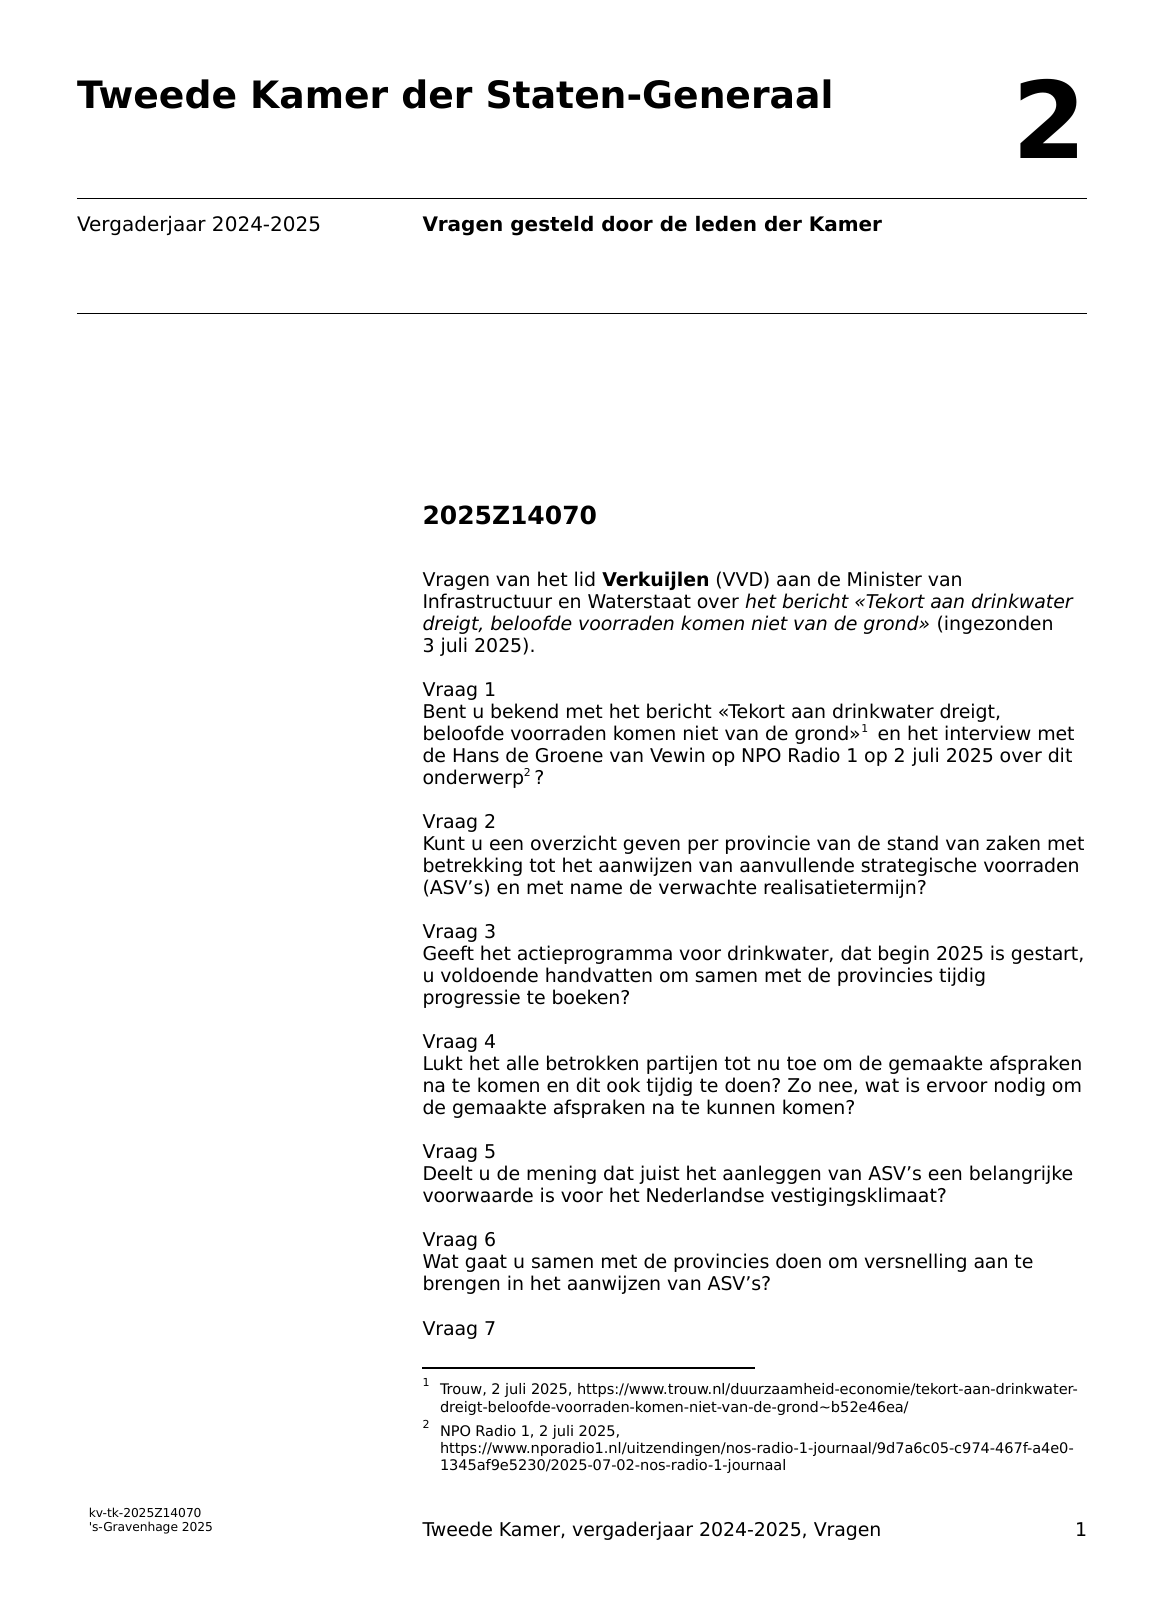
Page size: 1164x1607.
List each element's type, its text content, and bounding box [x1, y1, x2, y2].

text Vraag 7 [422, 1317, 1087, 1339]
text Vraag 5 [422, 1141, 1087, 1163]
text Bent u bekend met het bericht «Tekort aan drinkwater dreigt, beloofde voorraden komen niet van de grond» en het interview met de Hans de Groene van Vewin op NPO Radio 1 op 2 juli 2025 over dit onderwerp? [422, 701, 1087, 789]
text 2025Z14070 [422, 501, 1087, 531]
text Lukt het alle betrokken partijen tot nu toe om de gemaakte afspraken na te komen en dit ook tijdig te doen? Zo nee, wat is ervoor nodig om de gemaakte afspraken na te kunnen komen? [422, 1053, 1087, 1119]
text Vraag 6 [422, 1229, 1087, 1251]
text Vraag 4 [422, 1031, 1087, 1053]
table_cell Vergaderjaar 2024-2025 [77, 199, 422, 313]
text Trouw, 2 juli 2025, https://www.trouw.nl/duurzaamheid-economie/tekort-aan-drinkwater-dreigt-beloofde-voorraden-komen-niet-van-de-grond~b52e46ea/ [422, 1377, 1087, 1416]
text Deelt u de mening dat juist het aanleggen van ASV’s een belangrijke voorwaarde is voor het Nederlandse vestigingsklimaat? [422, 1163, 1087, 1207]
text Vraag 2 [422, 811, 1087, 833]
text Vraag 3 [422, 921, 1087, 943]
table_header Tweede Kamer der Staten-Generaal [77, 59, 886, 198]
text kv-tk-2025Z14070 [88, 1506, 323, 1520]
text NPO Radio 1, 2 juli 2025, https://www.nporadio1.nl/uitzendingen/nos-radio-1-journaal/9d7a6c05-c974-467f-a4e0-1345af9e5230/2025-07-02-nos-radio-1-journaal [422, 1418, 1087, 1474]
text Wat gaat u samen met de provincies doen om versnelling aan te brengen in het aanwijzen van ASV’s? [422, 1251, 1087, 1295]
text Kunt u een overzicht geven per provincie van de stand van zaken met betrekking tot het aanwijzen van aanvullende strategische voorraden (ASV’s) en met name de verwachte realisatietermijn? [422, 833, 1087, 899]
text Geeft het actieprogramma voor drinkwater, dat begin 2025 is gestart, u voldoende handvatten om samen met de provincies tijdig progressie te boeken? [422, 943, 1087, 1009]
text Vraag 1 [422, 679, 1087, 701]
table_cell Vragen gesteld door de leden der Kamer [422, 199, 1087, 313]
text Vragen van het lid Verkuijlen (VVD) aan de Minister van Infrastructuur en Waterstaat over het bericht «Tekort aan drinkwater dreigt, beloofde voorraden komen niet van de grond» (ingezonden 3 juli 2025). [422, 569, 1087, 657]
text 's-Gravenhage 2025 [88, 1520, 323, 1534]
table_header 2 [886, 59, 1087, 198]
